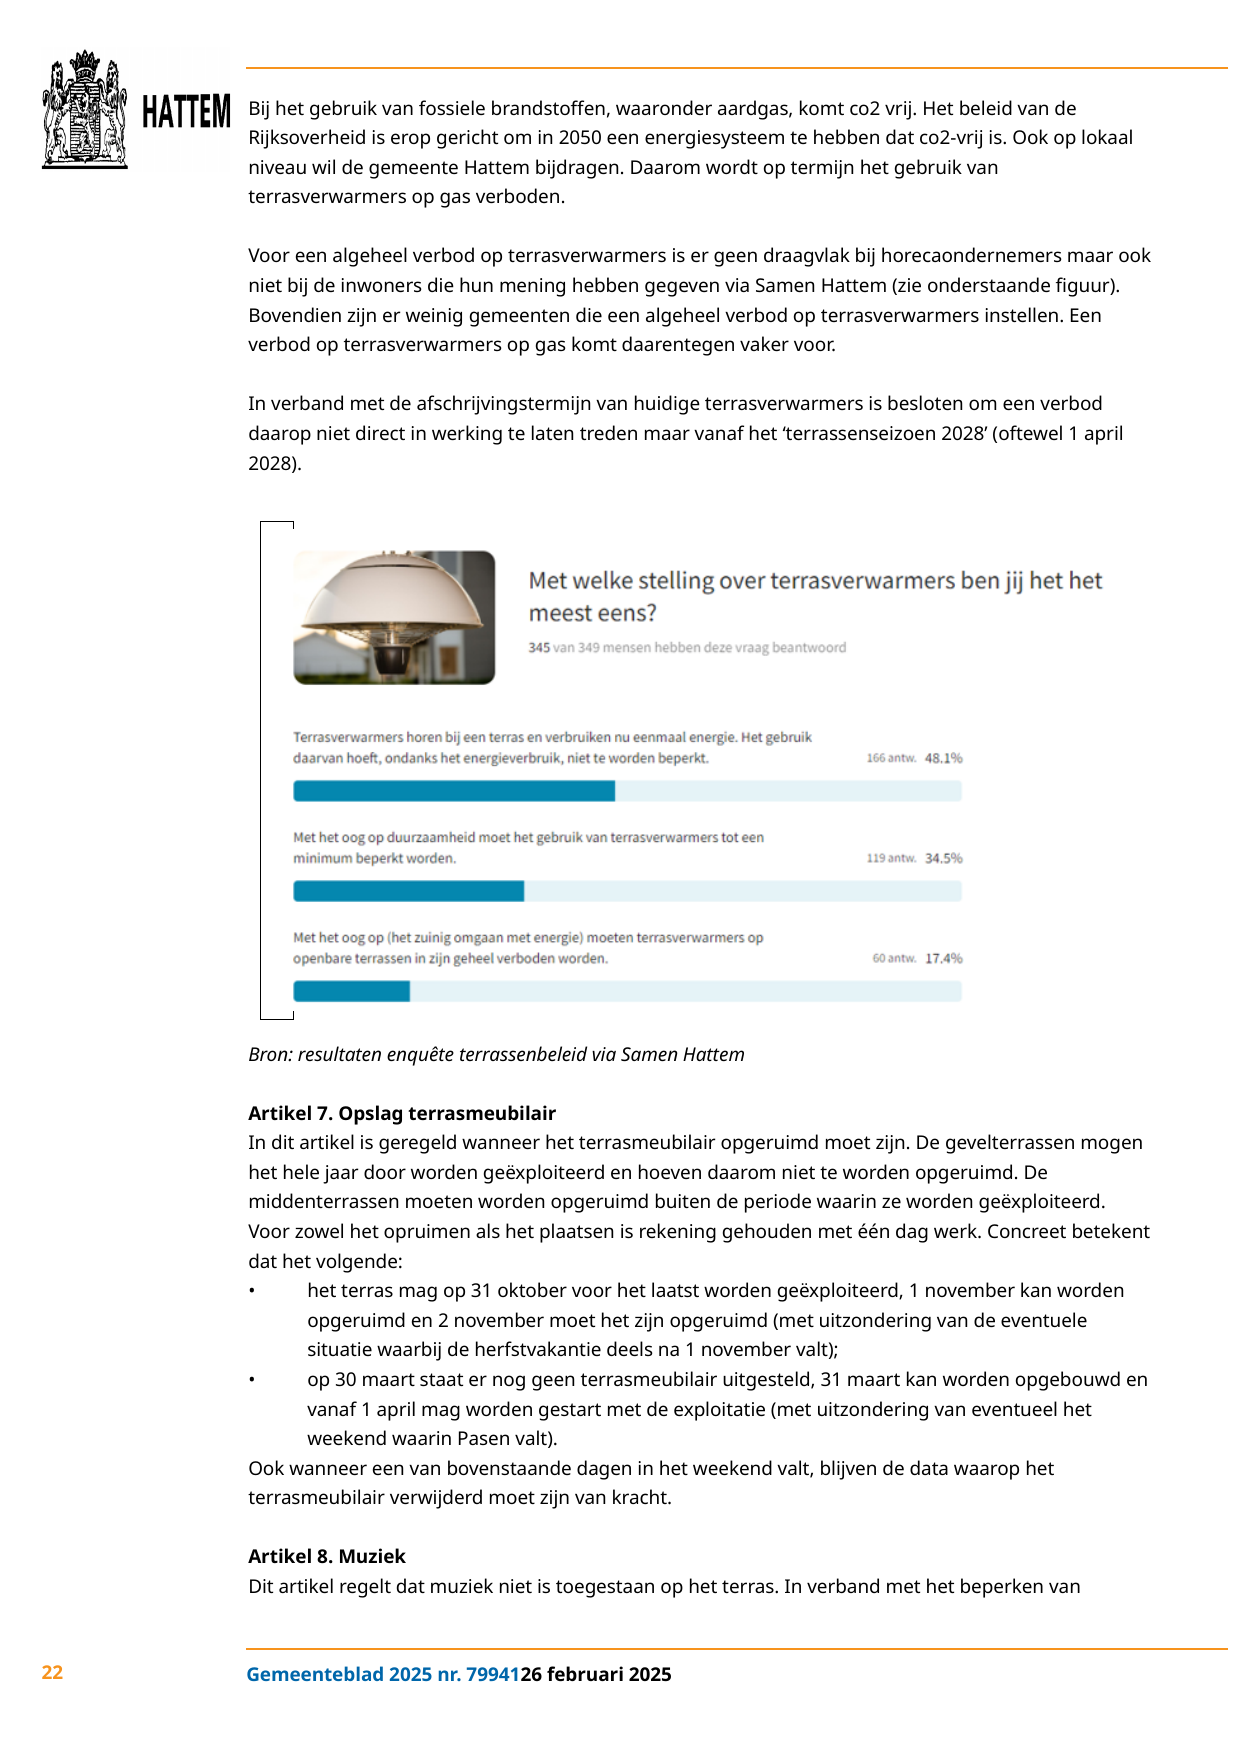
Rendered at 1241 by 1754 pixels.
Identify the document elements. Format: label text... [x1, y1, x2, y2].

text Bij het gebruik van fossiele brandstoffen, waaronder aardgas, komt co2 vrij. Het beleid van de Rijksoverheid is erop gericht om in 2050 een energiesysteem te hebben dat co2-vrij is. Ook op lokaal niveau wil de gemeente Hattem bijdragen. Daarom wordt op termijn het gebruik van terrasverwarmers op gas verboden. [248, 95, 1152, 209]
picture [41, 47, 231, 172]
picture [268, 529, 1173, 1011]
list het terras mag op 31 oktober voor het laatst worden geëxploiteerd, 1 november kan worden opgeruimd en 2 november moet het zijn opgeruimd (met uitzondering van de eventuele situatie waarbij de herfstvakantie deels na 1 november valt); [248, 1277, 1152, 1362]
text Voor een algeheel verbod op terrasverwarmers is er geen draagvlak bij horecaondernemers maar ook niet bij de inwoners die hun mening hebben gegeven via Samen Hattem (zie onderstaande figuur). Bovendien zijn er weinig gemeenten die een algeheel verbod op terrasverwarmers instellen. Een verbod op terrasverwarmers op gas komt daarentegen vaker voor. [248, 243, 1152, 357]
text Dit artikel regelt dat muziek niet is toegestaan op het terras. In verband met het beperken van [248, 1573, 1152, 1599]
text Bron: resultaten enquête terrassenbeleid via Samen Hattem [248, 1041, 1152, 1067]
text In dit artikel is geregeld wanneer het terrasmeubilair opgeruimd moet zijn. De gevelterrassen mogen het hele jaar door worden geëxploiteerd en hoeven daarom niet te worden opgeruimd. De middenterrassen moeten worden opgeruimd buiten de periode waarin ze worden geëxploiteerd. Voor zowel het opruimen als het plaatsen is rekening gehouden met één dag werk. Concreet betekent dat het volgende: [248, 1129, 1152, 1274]
text In verband met de afschrijvingstermijn van huidige terrasverwarmers is besloten om een verbod daarop niet direct in werking te laten treden maar vanaf het ‘terrassenseizoen 2028’ (oftewel 1 april 2028). [248, 391, 1152, 476]
list op 30 maart staat er nog geen terrasmeubilair uitgesteld, 31 maart kan worden opgebouwd en vanaf 1 april mag worden gestart met de exploitatie (met uitzondering van eventueel het weekend waarin Pasen valt). [248, 1366, 1152, 1451]
text Artikel 8. Muziek [248, 1544, 1152, 1569]
text Ook wanneer een van bovenstaande dagen in het weekend valt, blijven de data waarop het terrasmeubilair verwijderd moet zijn van kracht. [248, 1455, 1152, 1510]
text Artikel 7. Opslag terrasmeubilair [248, 1100, 1152, 1126]
